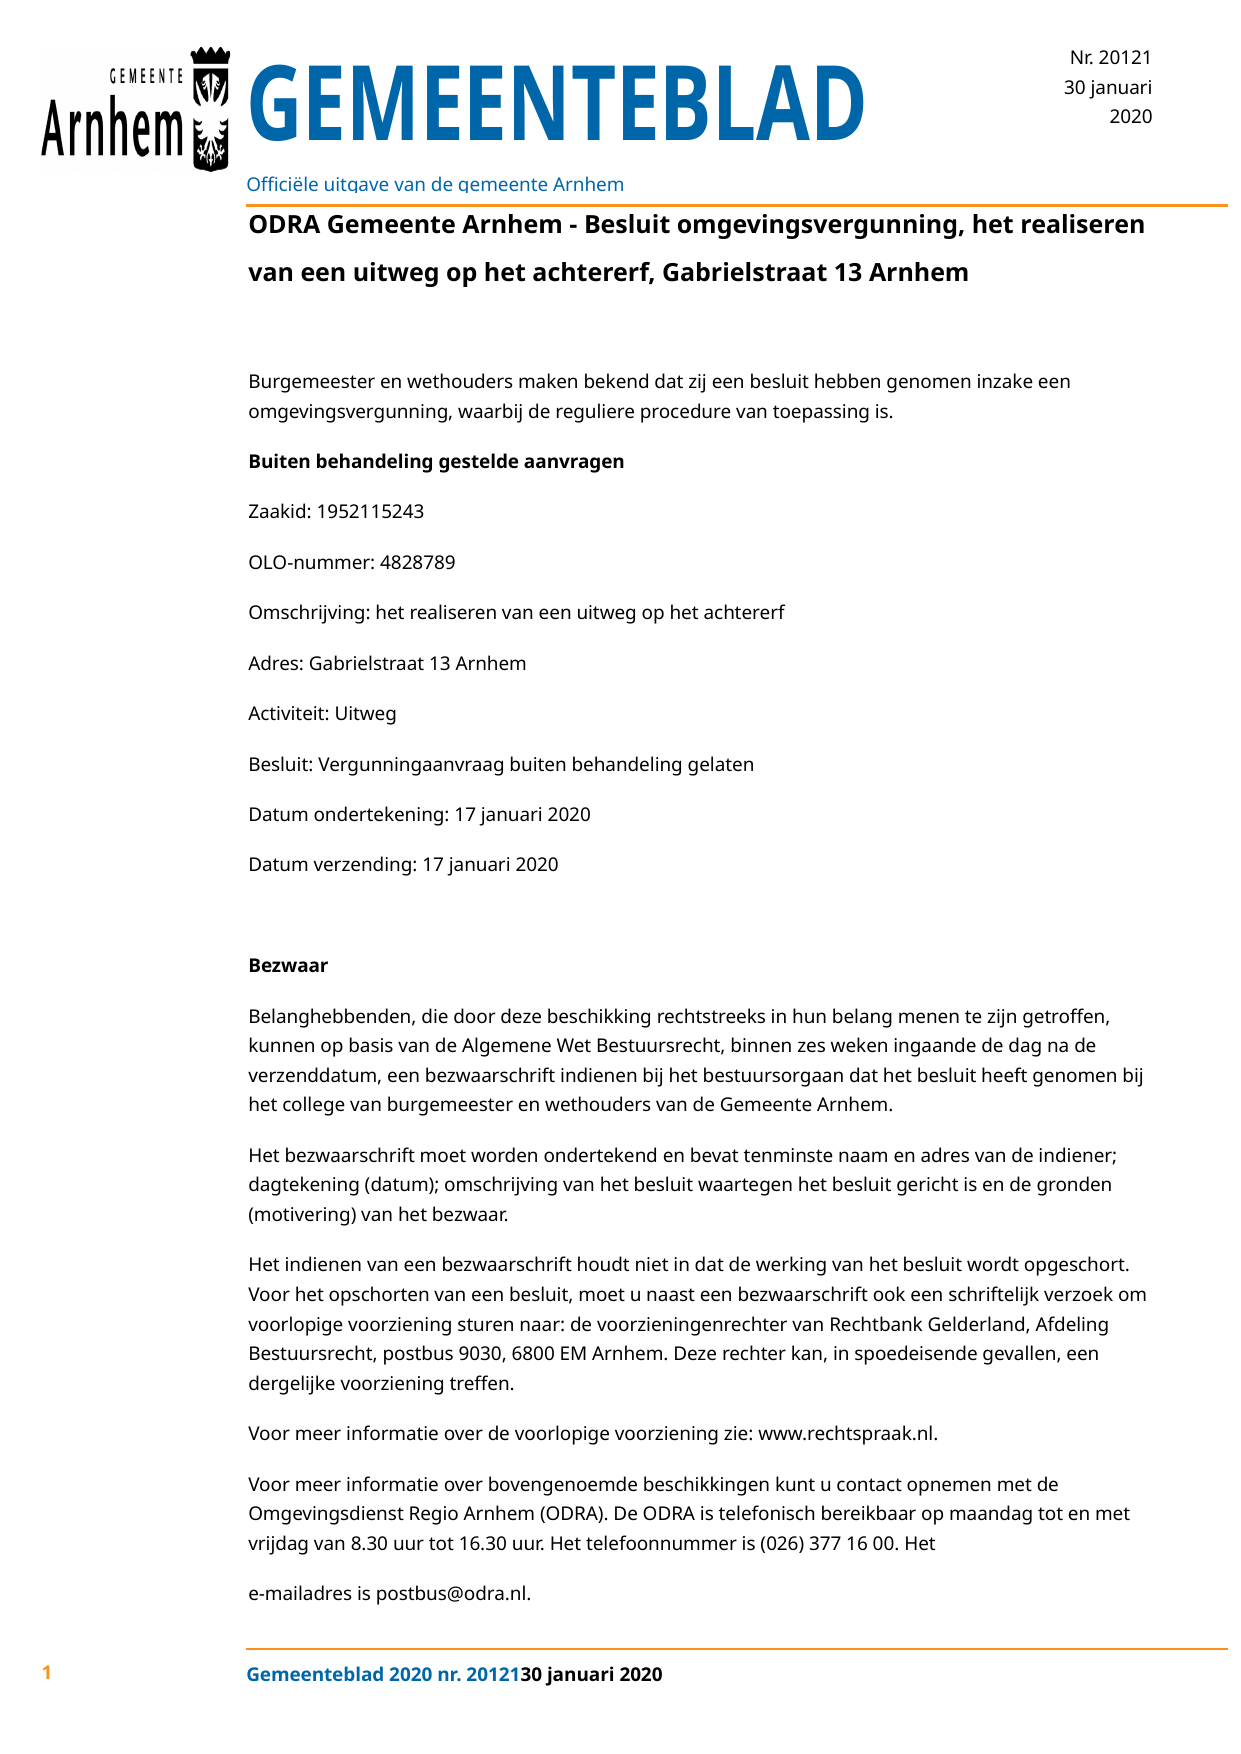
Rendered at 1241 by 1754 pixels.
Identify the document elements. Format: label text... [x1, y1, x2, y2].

text Activiteit: Uitweg [248, 700, 1152, 726]
text ODRA Gemeente Arnhem - Besluit omgevingsvergunning, het realiseren van een uitweg op het achtererf, Gabrielstraat 13 Arnhem [248, 207, 1152, 288]
text Omschrijving: het realiseren van een uitweg op het achtererf [248, 599, 1152, 625]
text Datum verzending: 17 januari 2020 [248, 852, 1152, 877]
text Buiten behandeling gestelde aanvragen [248, 448, 1152, 474]
picture [41, 47, 231, 172]
text Besluit: Vergunningaanvraag buiten behandeling gelaten [248, 751, 1152, 777]
text Bezwaar [248, 952, 1152, 978]
text Voor meer informatie over de voorlopige voorziening zie: www.rechtspraak.nl. [248, 1420, 1152, 1446]
text Het indienen van een bezwaarschrift houdt niet in dat de werking van het besluit wordt opgeschort. Voor het opschorten van een besluit, moet u naast een bezwaarschrift ook een schriftelijk verzoek om voorlopige voorziening sturen naar: de voorzieningenrechter van Rechtbank Gelderland, Afdeling Bestuursrecht, postbus 9030, 6800 EM Arnhem. Deze rechter kan, in spoedeisende gevallen, een dergelijke voorziening treffen. [248, 1252, 1152, 1396]
text Datum ondertekening: 17 januari 2020 [248, 801, 1152, 827]
text Burgemeester en wethouders maken bekend dat zij een besluit hebben genomen inzake een omgevingsvergunning, waarbij de reguliere procedure van toepassing is. [248, 368, 1152, 424]
text OLO-nummer: 4828789 [248, 549, 1152, 575]
text Zaakid: 1952115243 [248, 499, 1152, 524]
text Voor meer informatie over bovengenoemde beschikkingen kunt u contact opnemen met de Omgevingsdienst Regio Arnhem (ODRA). De ODRA is telefonisch bereikbaar op maandag tot en met vrijdag van 8.30 uur tot 16.30 uur. Het telefoonnummer is (026) 377 16 00. Het [248, 1471, 1152, 1556]
text e-mailadres is postbus@odra.nl. [248, 1580, 1152, 1606]
text Het bezwaarschrift moet worden ondertekend en bevat tenminste naam en adres van de indiener; dagtekening (datum); omschrijving van het besluit waartegen het besluit gericht is en de gronden (motivering) van het bezwaar. [248, 1142, 1152, 1227]
text Belanghebbenden, die door deze beschikking rechtstreeks in hun belang menen te zijn getroffen, kunnen op basis van de Algemene Wet Bestuursrecht, binnen zes weken ingaande de dag na de verzenddatum, een bezwaarschrift indienen bij het bestuursorgaan dat het besluit heeft genomen bij het college van burgemeester en wethouders van de Gemeente Arnhem. [248, 1003, 1152, 1117]
text Adres: Gabrielstraat 13 Arnhem [248, 650, 1152, 676]
